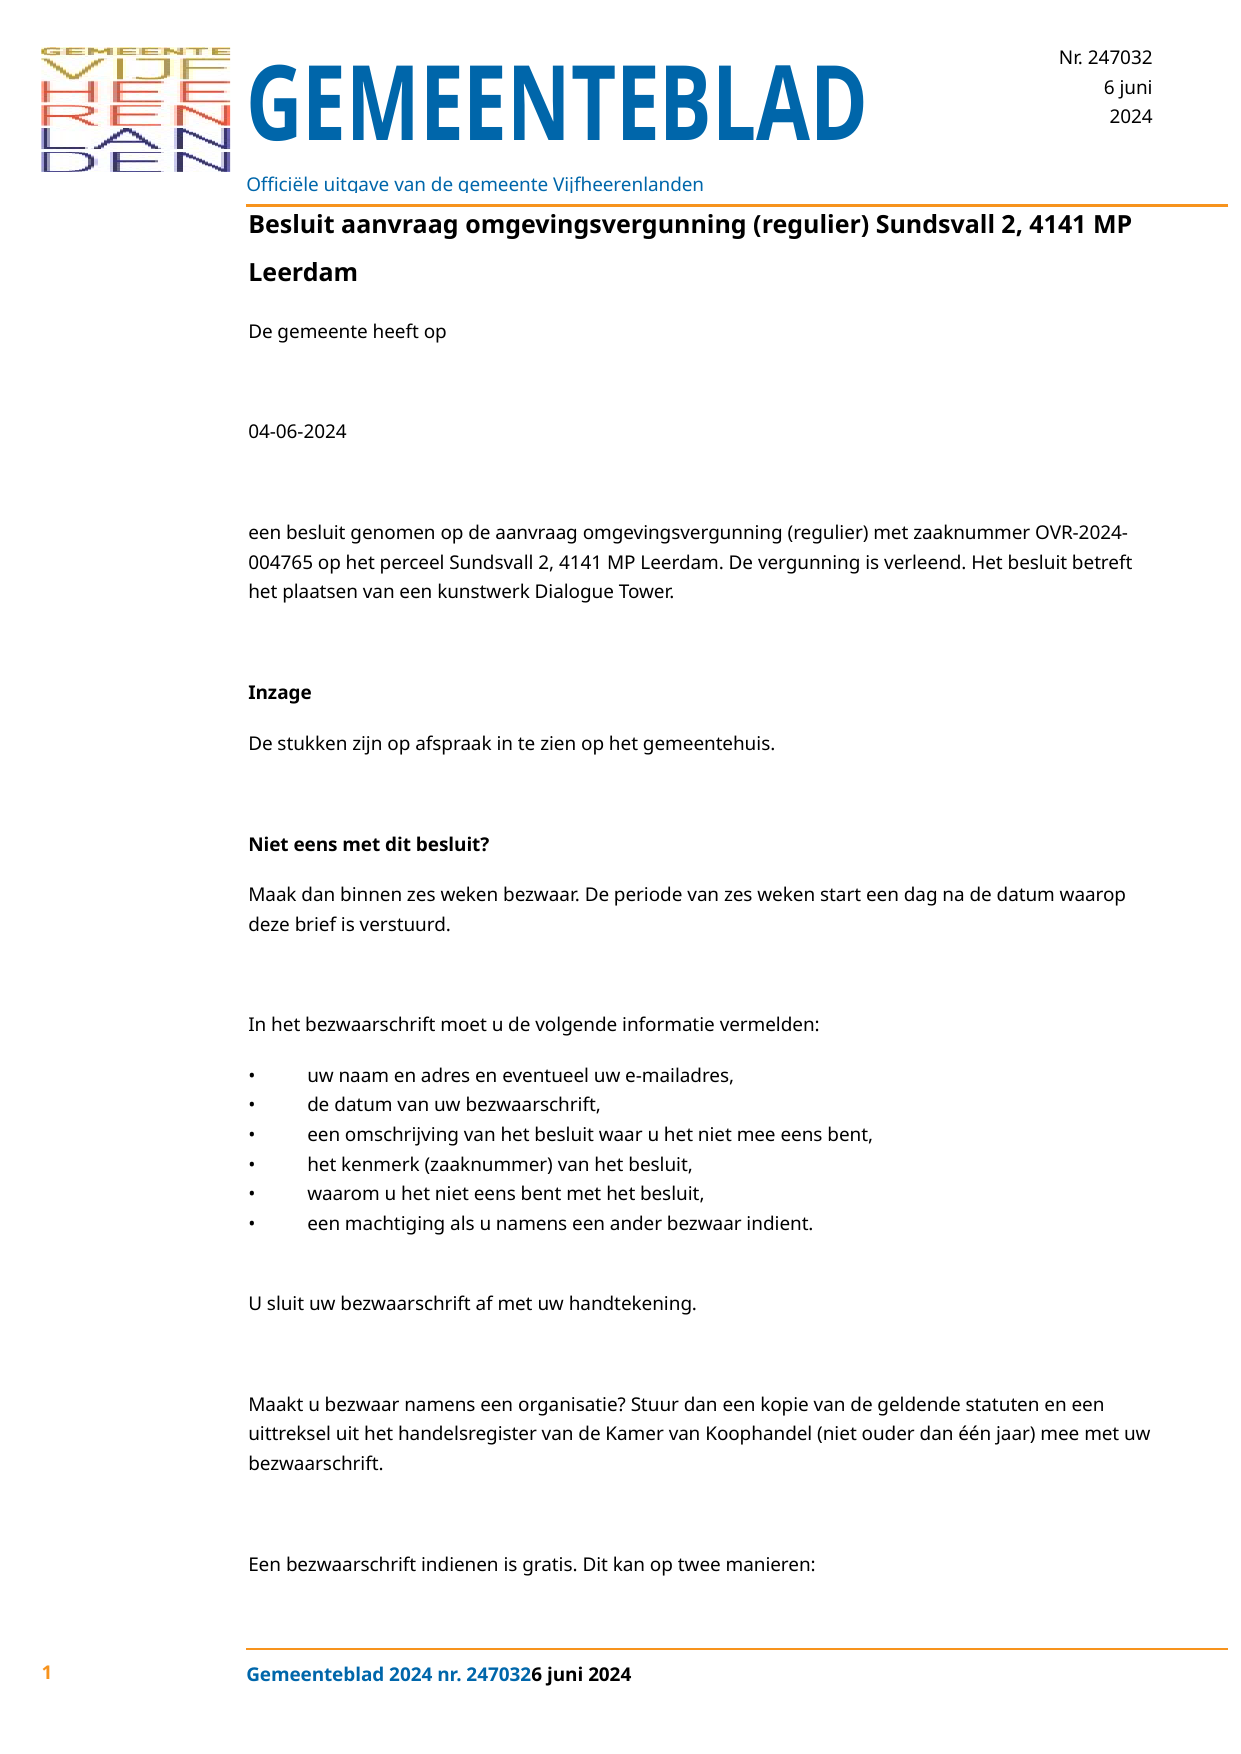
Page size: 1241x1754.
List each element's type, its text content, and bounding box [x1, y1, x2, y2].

text Inzage [248, 679, 1152, 705]
picture [41, 47, 231, 172]
text een besluit genomen op de aanvraag omgevingsvergunning (regulier) met zaaknummer OVR-2024-004765 op het perceel Sundsvall 2, 4141 MP Leerdam. De vergunning is verleend. Het besluit betreft het plaatsen van een kunstwerk Dialogue Tower. [248, 519, 1152, 604]
text De gemeente heeft op [248, 318, 1152, 344]
text De stukken zijn op afspraak in te zien op het gemeentehuis. [248, 730, 1152, 756]
text Besluit aanvraag omgevingsvergunning (regulier) Sundsvall 2, 4141 MP Leerdam [248, 207, 1152, 288]
list het kenmerk (zaaknummer) van het besluit, [248, 1151, 1152, 1177]
text U sluit uw bezwaarschrift af met uw handtekening. [248, 1290, 1152, 1316]
text Niet eens met dit besluit? [248, 831, 1152, 857]
text Maakt u bezwaar namens een organisatie? Stuur dan een kopie van de geldende statuten en een uittreksel uit het handelsregister van de Kamer van Koophandel (niet ouder dan één jaar) mee met uw bezwaarschrift. [248, 1391, 1152, 1476]
list waarom u het niet eens bent met het besluit, [248, 1180, 1152, 1206]
text 04-06-2024 [248, 419, 1152, 444]
list de datum van uw bezwaarschrift, [248, 1092, 1152, 1117]
list uw naam en adres en eventueel uw e-mailadres, [248, 1062, 1152, 1088]
text Maak dan binnen zes weken bezwaar. De periode van zes weken start een dag na de datum waarop deze brief is verstuurd. [248, 881, 1152, 937]
text In het bezwaarschrift moet u de volgende informatie vermelden: [248, 1012, 1152, 1037]
list een machtiging als u namens een ander bezwaar indient. [248, 1210, 1152, 1236]
text Een bezwaarschrift indienen is gratis. Dit kan op twee manieren: [248, 1551, 1152, 1577]
list een omschrijving van het besluit waar u het niet mee eens bent, [248, 1121, 1152, 1147]
